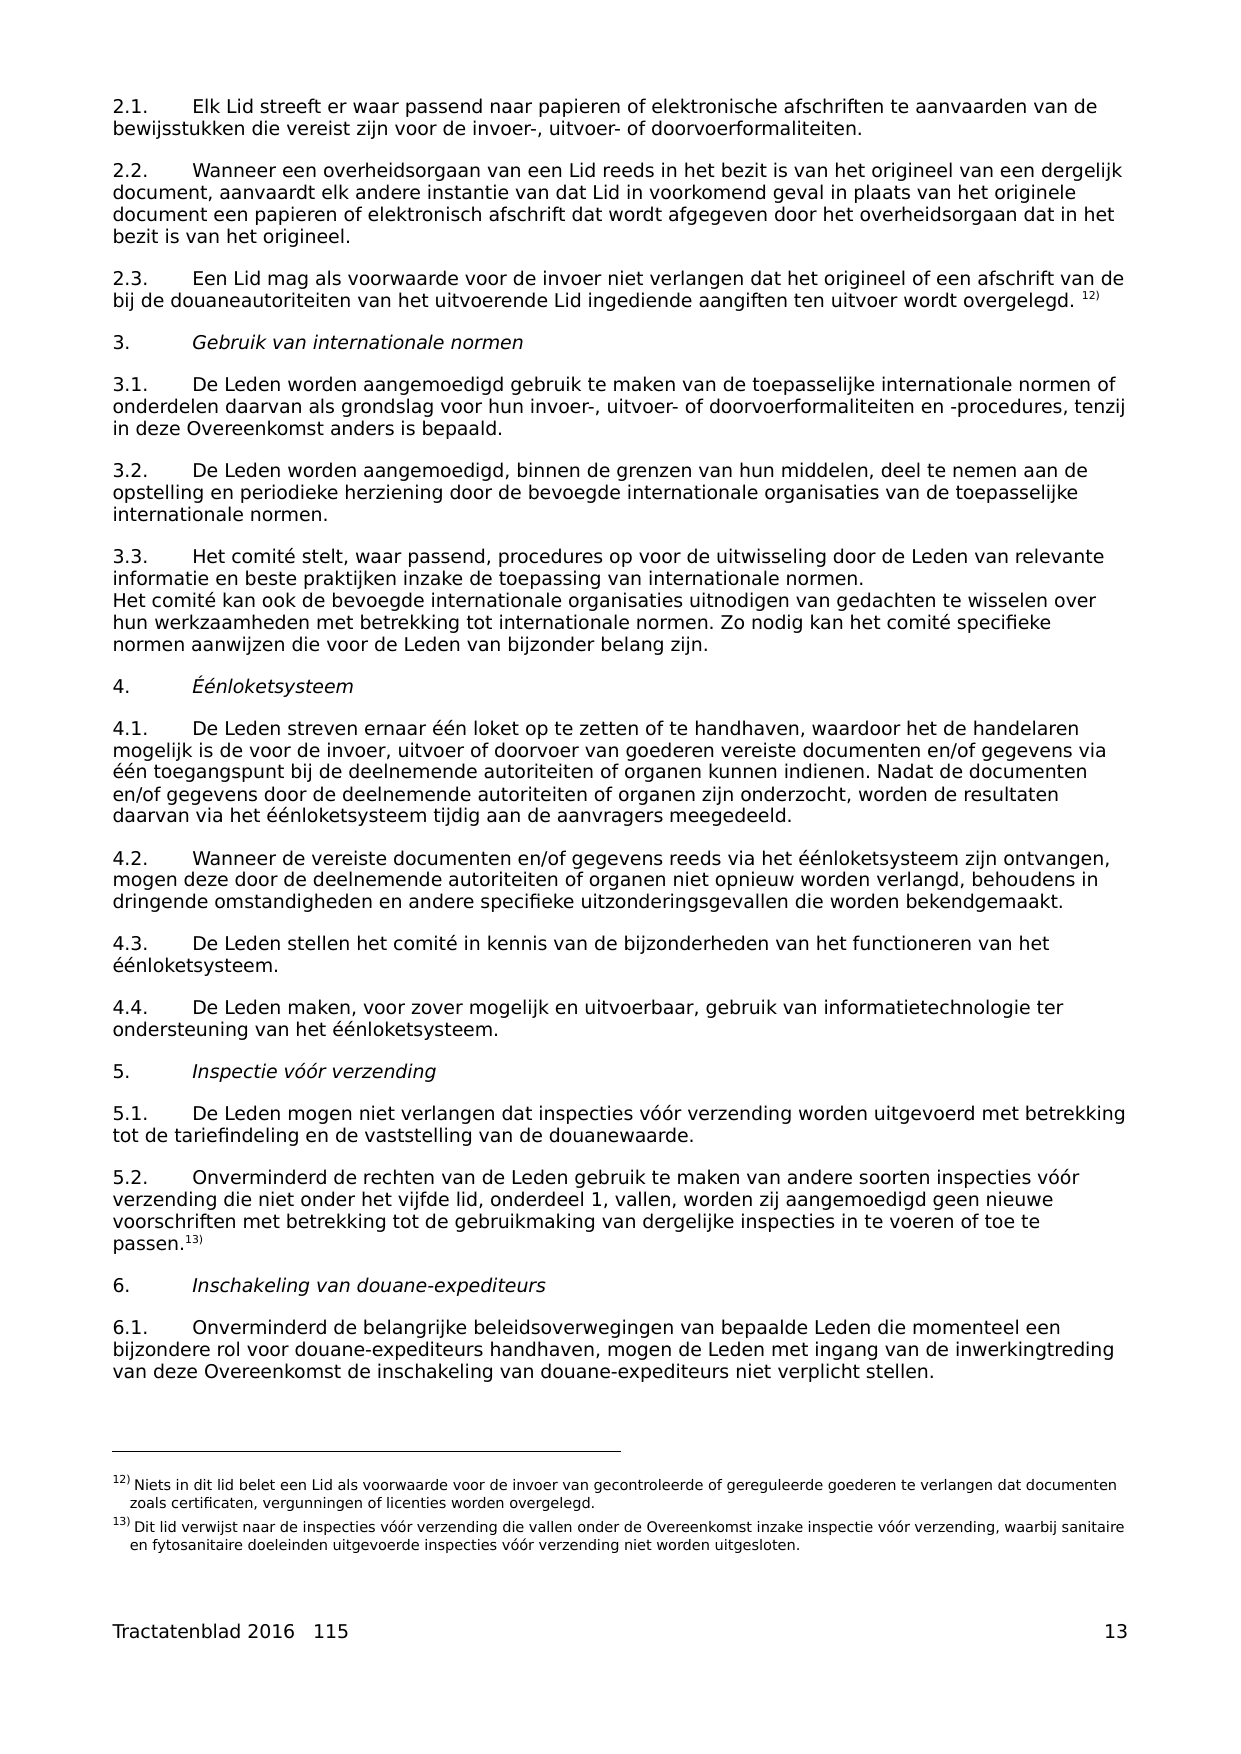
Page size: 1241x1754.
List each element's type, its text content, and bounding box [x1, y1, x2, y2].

text 4. Éénloketsysteem [112, 676, 1128, 697]
text Dit lid verwijst naar de inspecties vóór verzending die vallen onder de Overeenkomst inzake inspectie vóór verzending, waarbij sanitaire en fytosanitaire doeleinden uitgevoerde inspecties vóór verzending niet worden uitgesloten. [112, 1515, 1128, 1554]
text 3.2. De Leden worden aangemoedigd, binnen de grenzen van hun middelen, deel te nemen aan de opstelling en periodieke herziening door de bevoegde internationale organisaties van de toepasselijke internationale normen. [112, 460, 1128, 526]
text Het comité kan ook de bevoegde internationale organisaties uitnodigen van gedachten te wisselen over hun werkzaamheden met betrekking tot internationale normen. Zo nodig kan het comité specifieke normen aanwijzen die voor de Leden van bijzonder belang zijn. [112, 589, 1128, 656]
text 2.1. Elk Lid streeft er waar passend naar papieren of elektronische afschriften te aanvaarden van de bewijsstukken die vereist zijn voor de invoer-, uitvoer- of doorvoerformaliteiten. [112, 96, 1128, 140]
text 3. Gebruik van internationale normen [112, 332, 1128, 354]
text 6. Inschakeling van douane-expediteurs [112, 1275, 1128, 1297]
text 5.2. Onverminderd de rechten van de Leden gebruik te maken van andere soorten inspecties vóór verzending die niet onder het vijfde lid, onderdeel 1, vallen, worden zij aangemoedigd geen nieuwe voorschriften met betrekking tot de gebruikmaking van dergelijke inspecties in te voeren of toe te passen. [112, 1167, 1128, 1255]
text 4.4. De Leden maken, voor zover mogelijk en uitvoerbaar, gebruik van informatietechnologie ter ondersteuning van het éénloketsysteem. [112, 997, 1128, 1041]
text 5. Inspectie vóór verzending [112, 1061, 1128, 1083]
text Niets in dit lid belet een Lid als voorwaarde voor de invoer van gecontroleerde of gereguleerde goederen te verlangen dat documenten zoals certificaten, vergunningen of licenties worden overgelegd. [112, 1473, 1128, 1512]
text 5.1. De Leden mogen niet verlangen dat inspecties vóór verzending worden uitgevoerd met betrekking tot de tariefindeling en de vaststelling van de douanewaarde. [112, 1103, 1128, 1147]
text 4.3. De Leden stellen het comité in kennis van de bijzonderheden van het functioneren van het éénloketsysteem. [112, 933, 1128, 977]
text 2.3. Een Lid mag als voorwaarde voor de invoer niet verlangen dat het origineel of een afschrift van de bij de douaneautoriteiten van het uitvoerende Lid ingediende aangiften ten uitvoer wordt overgelegd. [112, 268, 1128, 312]
text 4.1. De Leden streven ernaar één loket op te zetten of te handhaven, waardoor het de handelaren mogelijk is de voor de invoer, uitvoer of doorvoer van goederen vereiste documenten en/of gegevens via één toegangspunt bij de deelnemende autoriteiten of organen kunnen indienen. Nadat de documenten en/of gegevens door de deelnemende autoriteiten of organen zijn onderzocht, worden de resultaten daarvan via het éénloketsysteem tijdig aan de aanvragers meegedeeld. [112, 717, 1128, 827]
text 6.1. Onverminderd de belangrijke beleidsoverwegingen van bepaalde Leden die momenteel een bijzondere rol voor douane-expediteurs handhaven, mogen de Leden met ingang van de inwerkingtreding van deze Overeenkomst de inschakeling van douane-expediteurs niet verplicht stellen. [112, 1317, 1128, 1383]
text 4.2. Wanneer de vereiste documenten en/of gegevens reeds via het éénloketsysteem zijn ontvangen, mogen deze door de deelnemende autoriteiten of organen niet opnieuw worden verlangd, behoudens in dringende omstandigheden en andere specifieke uitzonderingsgevallen die worden bekendgemaakt. [112, 847, 1128, 913]
text 3.1. De Leden worden aangemoedigd gebruik te maken van de toepasselijke internationale normen of onderdelen daarvan als grondslag voor hun invoer-, uitvoer- of doorvoerformaliteiten en -procedures, tenzij in deze Overeenkomst anders is bepaald. [112, 374, 1128, 440]
text 2.2. Wanneer een overheidsorgaan van een Lid reeds in het bezit is van het origineel van een dergelijk document, aanvaardt elk andere instantie van dat Lid in voorkomend geval in plaats van het originele document een papieren of elektronisch afschrift dat wordt afgegeven door het overheidsorgaan dat in het bezit is van het origineel. [112, 160, 1128, 248]
text 3.3. Het comité stelt, waar passend, procedures op voor de uitwisseling door de Leden van relevante informatie en beste praktijken inzake de toepassing van internationale normen. [112, 546, 1128, 589]
